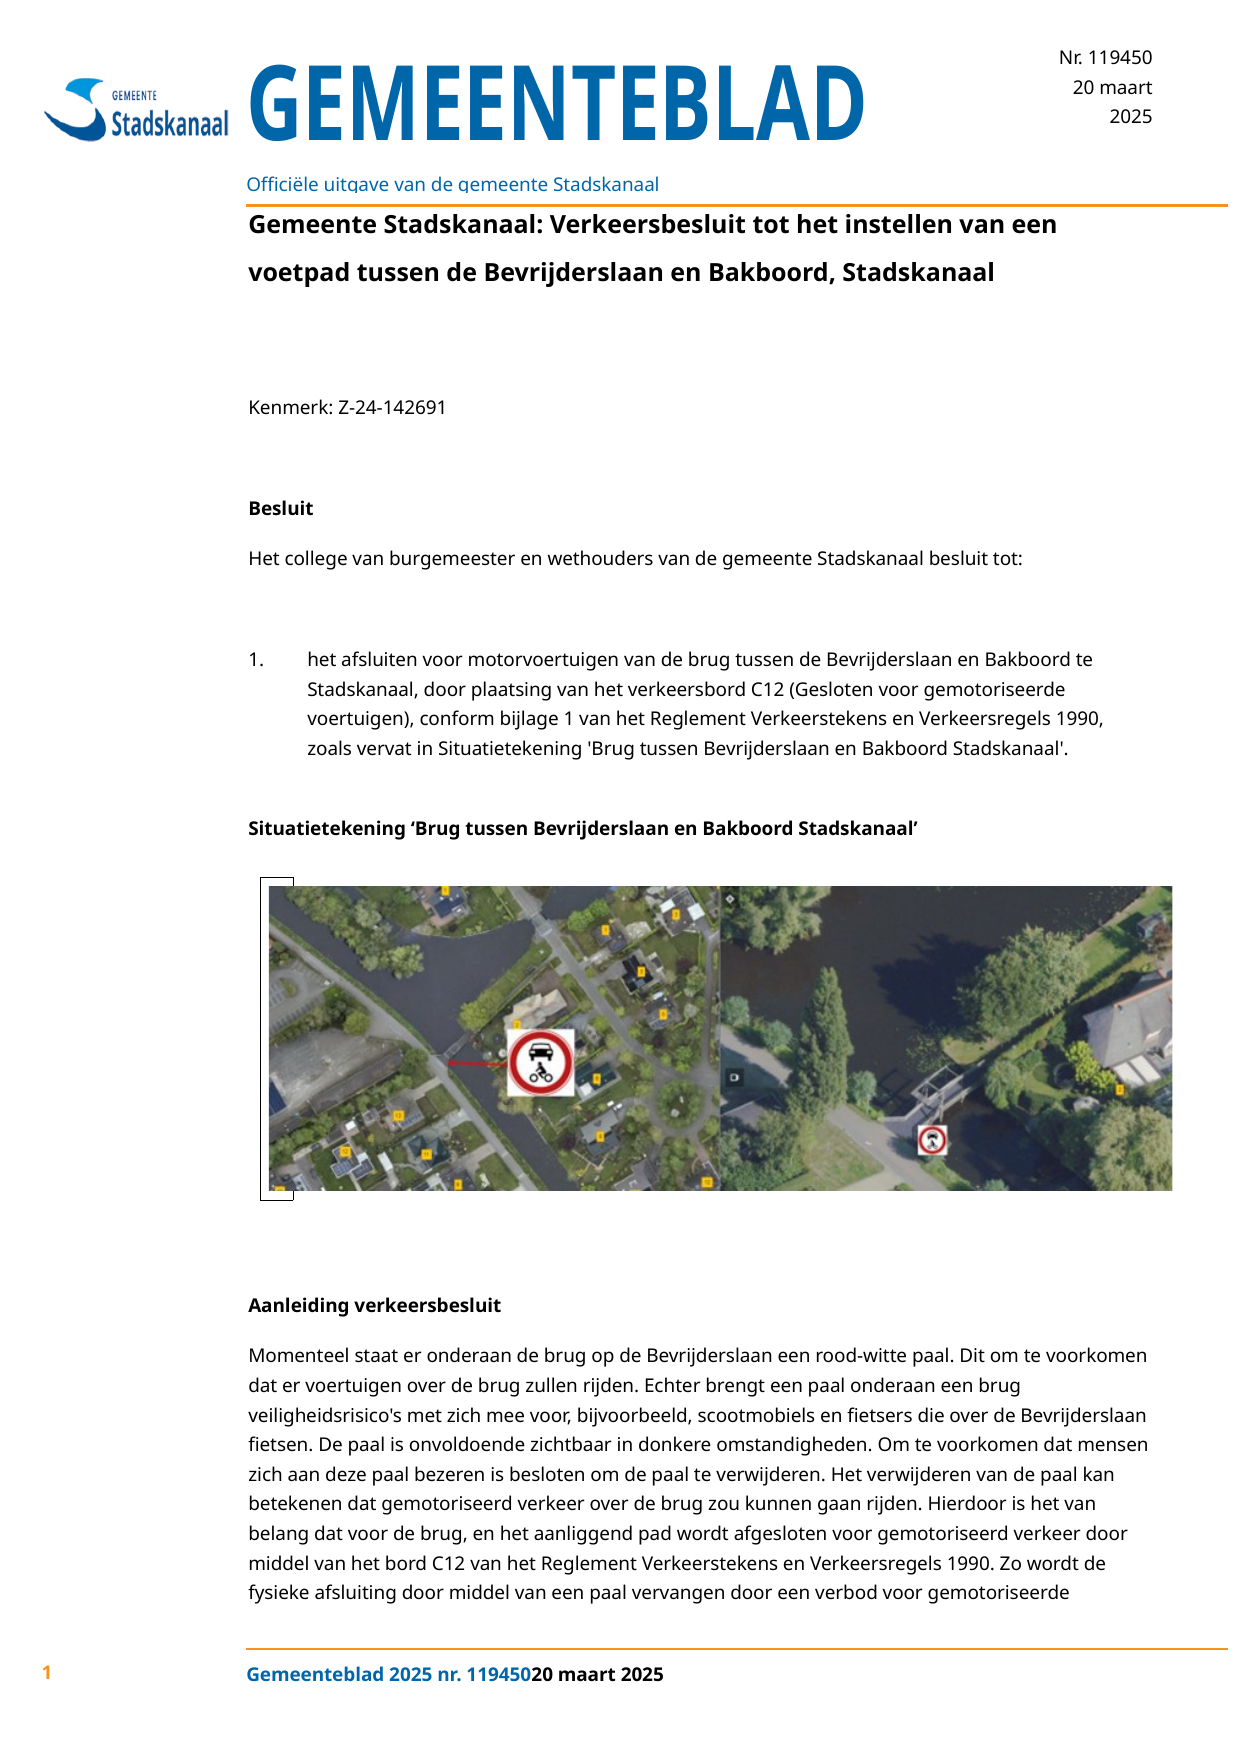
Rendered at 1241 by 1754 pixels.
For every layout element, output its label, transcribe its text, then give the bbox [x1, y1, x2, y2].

text Momenteel staat er onderaan de brug op de Bevrijderslaan een rood-witte paal. Dit om te voorkomen dat er voertuigen over de brug zullen rijden. Echter brengt een paal onderaan een brug veiligheidsrisico's met zich mee voor, bijvoorbeeld, scootmobiels en fietsers die over de Bevrijderslaan fietsen. De paal is onvoldoende zichtbaar in donkere omstandigheden. Om te voorkomen dat mensen zich aan deze paal bezeren is besloten om de paal te verwijderen. Het verwijderen van de paal kan betekenen dat gemotoriseerd verkeer over de brug zou kunnen gaan rijden. Hierdoor is het van belang dat voor de brug, en het aanliggend pad wordt afgesloten voor gemotoriseerd verkeer door middel van het bord C12 van het Reglement Verkeerstekens en Verkeersregels 1990. Zo wordt de fysieke afsluiting door middel van een paal vervangen door een verbod voor gemotoriseerde [248, 1343, 1152, 1605]
text Situatietekening ‘Brug tussen Bevrijderslaan en Bakboord Stadskanaal’ [248, 815, 1152, 841]
text Het college van burgemeester en wethouders van de gemeente Stadskanaal besluit tot: [248, 545, 1152, 571]
text Gemeente Stadskanaal: Verkeersbesluit tot het instellen van een voetpad tussen de Bevrijderslaan en Bakboord, Stadskanaal [248, 207, 1152, 288]
text Aanleiding verkeersbesluit [248, 1292, 1152, 1318]
text Kenmerk: Z-24-142691 [248, 394, 1152, 420]
picture [268, 886, 1173, 1191]
list het afsluiten voor motorvoertuigen van de brug tussen de Bevrijderslaan en Bakboord te Stadskanaal, door plaatsing van het verkeersbord C12 (Gesloten voor gemotoriseerde voertuigen), conform bijlage 1 van het Reglement Verkeerstekens en Verkeersregels 1990, zoals vervat in Situatietekening 'Brug tussen Bevrijderslaan en Bakboord Stadskanaal'. [248, 646, 1152, 761]
picture [41, 47, 231, 172]
text Besluit [248, 495, 1152, 521]
